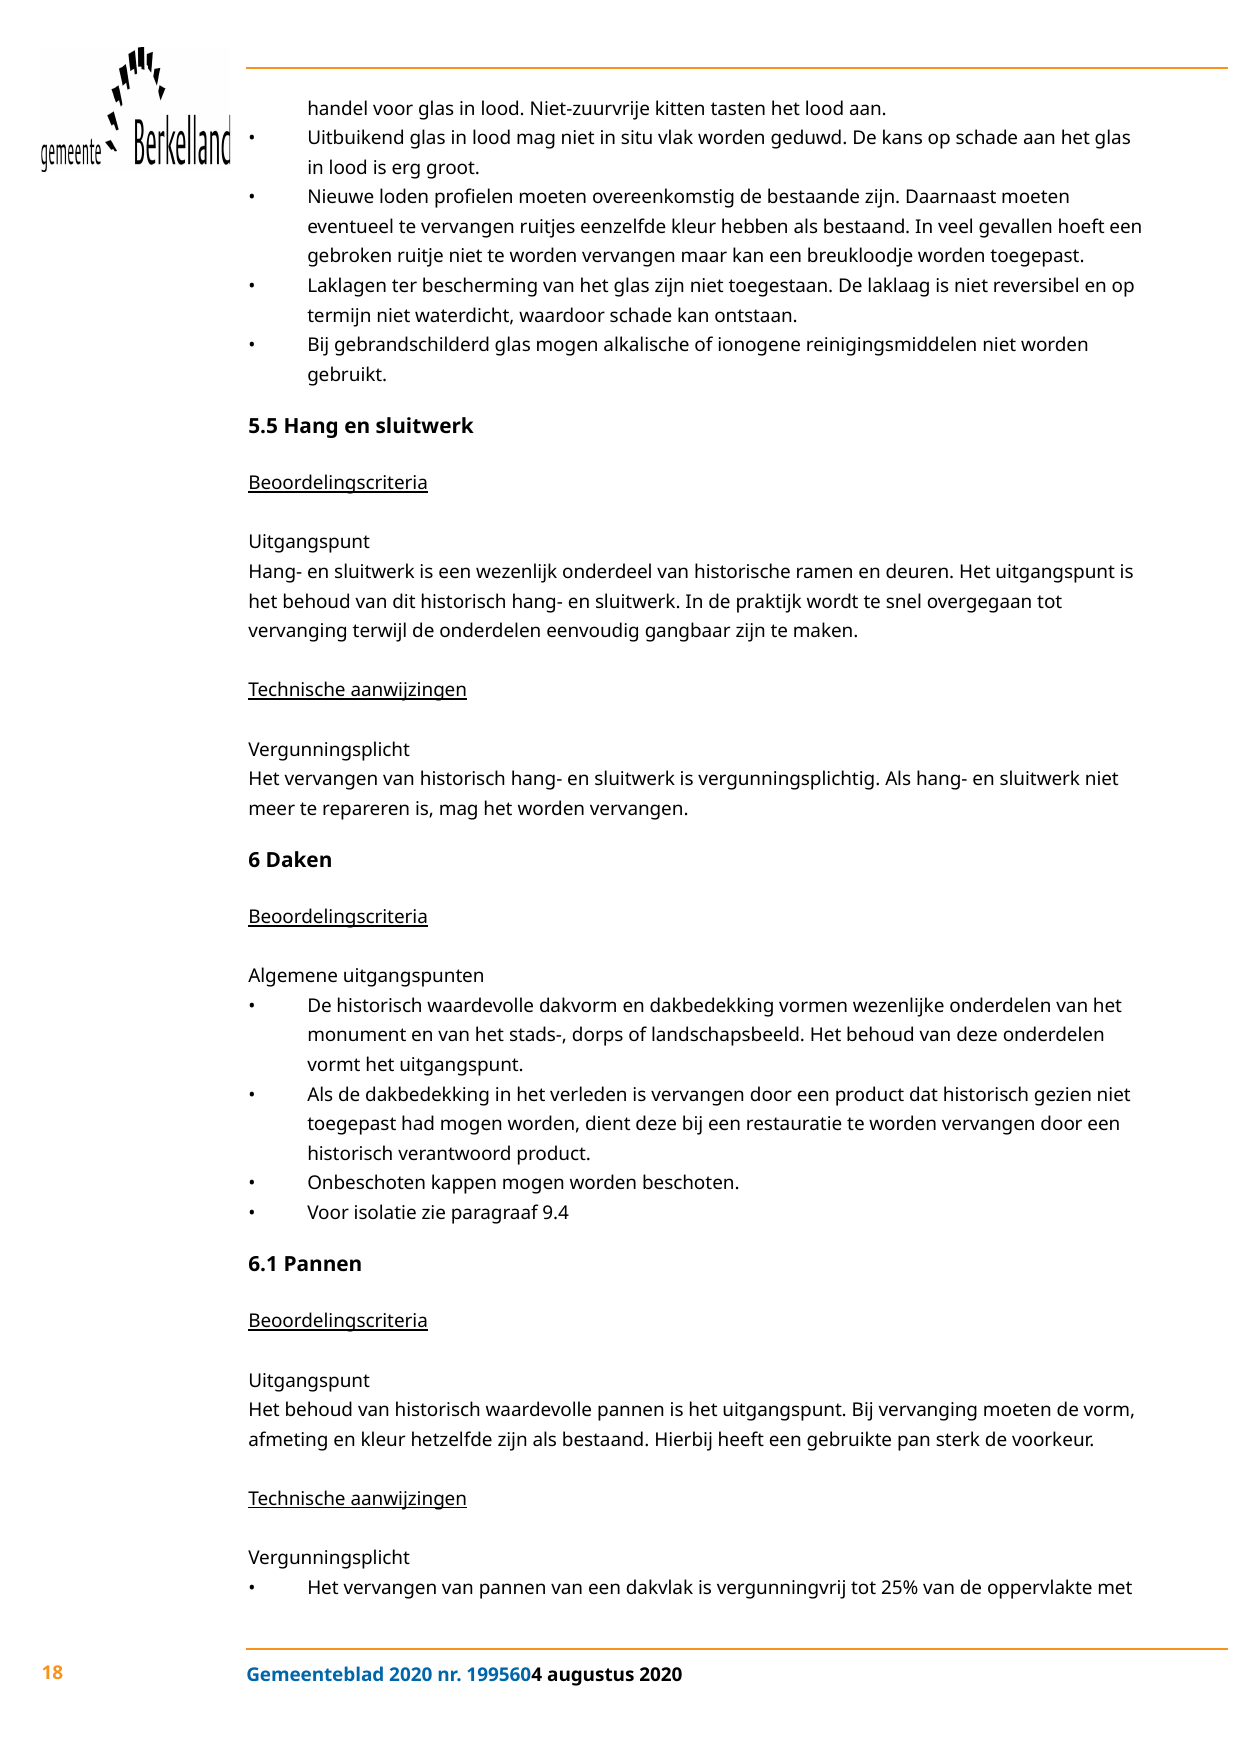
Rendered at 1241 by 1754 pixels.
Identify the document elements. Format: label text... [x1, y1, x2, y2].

text Het behoud van historisch waardevolle pannen is het uitgangspunt. Bij vervanging moeten de vorm, afmeting en kleur hetzelfde zijn als bestaand. Hierbij heeft een gebruikte pan sterk de voorkeur. [248, 1396, 1152, 1452]
list handel voor glas in lood. Niet-zuurvrije kitten tasten het lood aan. [248, 95, 1152, 121]
text Uitgangspunt [248, 529, 1152, 554]
text Technische aanwijzingen [248, 677, 1152, 702]
list Nieuwe loden profielen moeten overeenkomstig de bestaande zijn. Daarnaast moeten eventueel te vervangen ruitjes eenzelfde kleur hebben als bestaand. In veel gevallen hoeft een gebroken ruitje niet te worden vervangen maar kan een breukloodje worden toegepast. [248, 183, 1152, 268]
text Beoordelingscriteria [248, 903, 1152, 929]
list Laklagen ter bescherming van het glas zijn niet toegestaan. De laklaag is niet reversibel en op termijn niet waterdicht, waardoor schade kan ontstaan. [248, 272, 1152, 328]
text Beoordelingscriteria [248, 469, 1152, 495]
text Technische aanwijzingen [248, 1485, 1152, 1511]
list Bij gebrandschilderd glas mogen alkalische of ionogene reinigingsmiddelen niet worden gebruikt. [248, 331, 1152, 387]
list Als de dakbedekking in het verleden is vervangen door een product dat historisch gezien niet toegepast had mogen worden, dient deze bij een restauratie te worden vervangen door een historisch verantwoord product. [248, 1081, 1152, 1166]
text Algemene uitgangspunten [248, 962, 1152, 988]
text Vergunningsplicht [248, 736, 1152, 761]
text Uitgangspunt [248, 1367, 1152, 1392]
text Hang- en sluitwerk is een wezenlijk onderdeel van historische ramen en deuren. Het uitgangspunt is het behoud van dit historisch hang- en sluitwerk. In de praktijk wordt te snel overgegaan tot vervanging terwijl de onderdelen eenvoudig gangbaar zijn te maken. [248, 558, 1152, 643]
text 5.5 Hang en sluitwerk [248, 411, 1152, 440]
list Het vervangen van pannen van een dakvlak is vergunningvrij tot 25% van de oppervlakte met [248, 1574, 1152, 1599]
list De historisch waardevolle dakvorm en dakbedekking vormen wezenlijke onderdelen van het monument en van het stads-, dorps of landschapsbeeld. Het behoud van deze onderdelen vormt het uitgangspunt. [248, 992, 1152, 1077]
text 6.1 Pannen [248, 1249, 1152, 1278]
text Het vervangen van historisch hang- en sluitwerk is vergunningsplichtig. Als hang- en sluitwerk niet meer te repareren is, mag het worden vervangen. [248, 765, 1152, 821]
list Voor isolatie zie paragraaf 9.4 [248, 1199, 1152, 1225]
text Vergunningsplicht [248, 1544, 1152, 1570]
picture [41, 47, 231, 172]
text Beoordelingscriteria [248, 1308, 1152, 1333]
text 6 Daken [248, 845, 1152, 874]
list Uitbuikend glas in lood mag niet in situ vlak worden geduwd. De kans op schade aan het glas in lood is erg groot. [248, 124, 1152, 180]
list Onbeschoten kappen mogen worden beschoten. [248, 1169, 1152, 1195]
